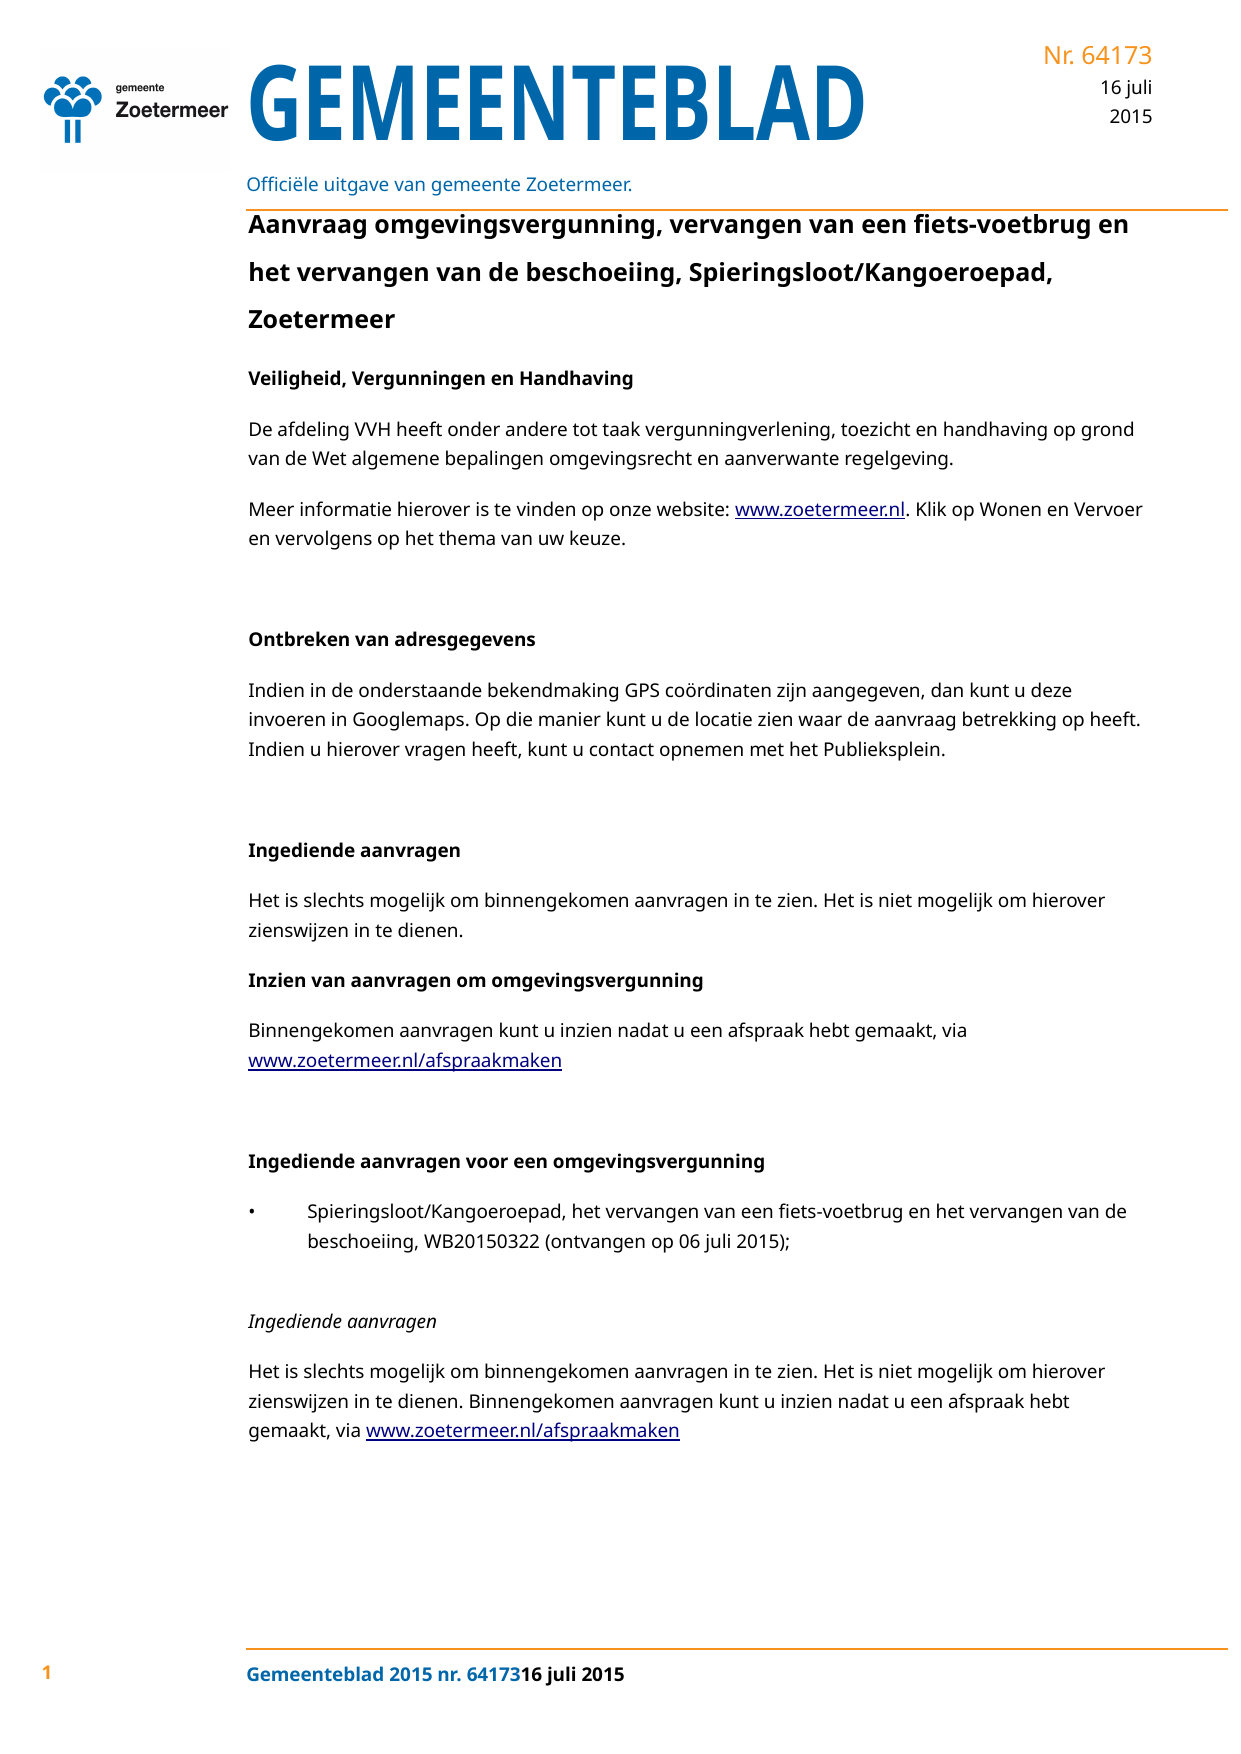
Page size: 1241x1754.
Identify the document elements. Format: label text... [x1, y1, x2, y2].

text Indien in de onderstaande bekendmaking GPS coördinaten zijn aangegeven, dan kunt u deze invoeren in Googlemaps. Op die manier kunt u de locatie zien waar de aanvraag betrekking op heeft. Indien u hierover vragen heeft, kunt u contact opnemen met het Publieksplein. [248, 677, 1152, 762]
text Inzien van aanvragen om omgevingsvergunning [248, 967, 1152, 993]
text Binnengekomen aanvragen kunt u inzien nadat u een afspraak hebt gemaakt, via www.zoetermeer.nl/afspraakmaken [248, 1018, 1152, 1073]
text Ingediende aanvragen voor een omgevingsvergunning [248, 1148, 1152, 1174]
text Het is slechts mogelijk om binnengekomen aanvragen in te zien. Het is niet mogelijk om hierover zienswijzen in te dienen. Binnengekomen aanvragen kunt u inzien nadat u een afspraak hebt gemaakt, via www.zoetermeer.nl/afspraakmaken [248, 1358, 1152, 1443]
text Aanvraag omgevingsvergunning, vervangen van een fiets-voetbrug en het vervangen van de beschoeiing, Spieringsloot/Kangoeroepad, Zoetermeer [248, 211, 1152, 336]
text Ingediende aanvragen [248, 1308, 1152, 1334]
text Meer informatie hierover is te vinden op onze website: www.zoetermeer.nl. Klik op Wonen en Vervoer en vervolgens op het thema van uw keuze. [248, 496, 1152, 551]
text Ontbreken van adresgegevens [248, 626, 1152, 652]
text Het is slechts mogelijk om binnengekomen aanvragen in te zien. Het is niet mogelijk om hierover zienswijzen in te dienen. [248, 887, 1152, 942]
text Ingediende aanvragen [248, 837, 1152, 862]
text De afdeling VVH heeft onder andere tot taak vergunningverlening, toezicht en handhaving op grond van de Wet algemene bepalingen omgevingsrecht en aanverwante regelgeving. [248, 416, 1152, 471]
list Spieringsloot/Kangoeroepad, het vervangen van een fiets-voetbrug en het vervangen van de beschoeiing, WB20150322 (ontvangen op 06 juli 2015); [248, 1198, 1152, 1254]
picture [41, 47, 231, 172]
text Veiligheid, Vergunningen en Handhaving [248, 366, 1152, 391]
